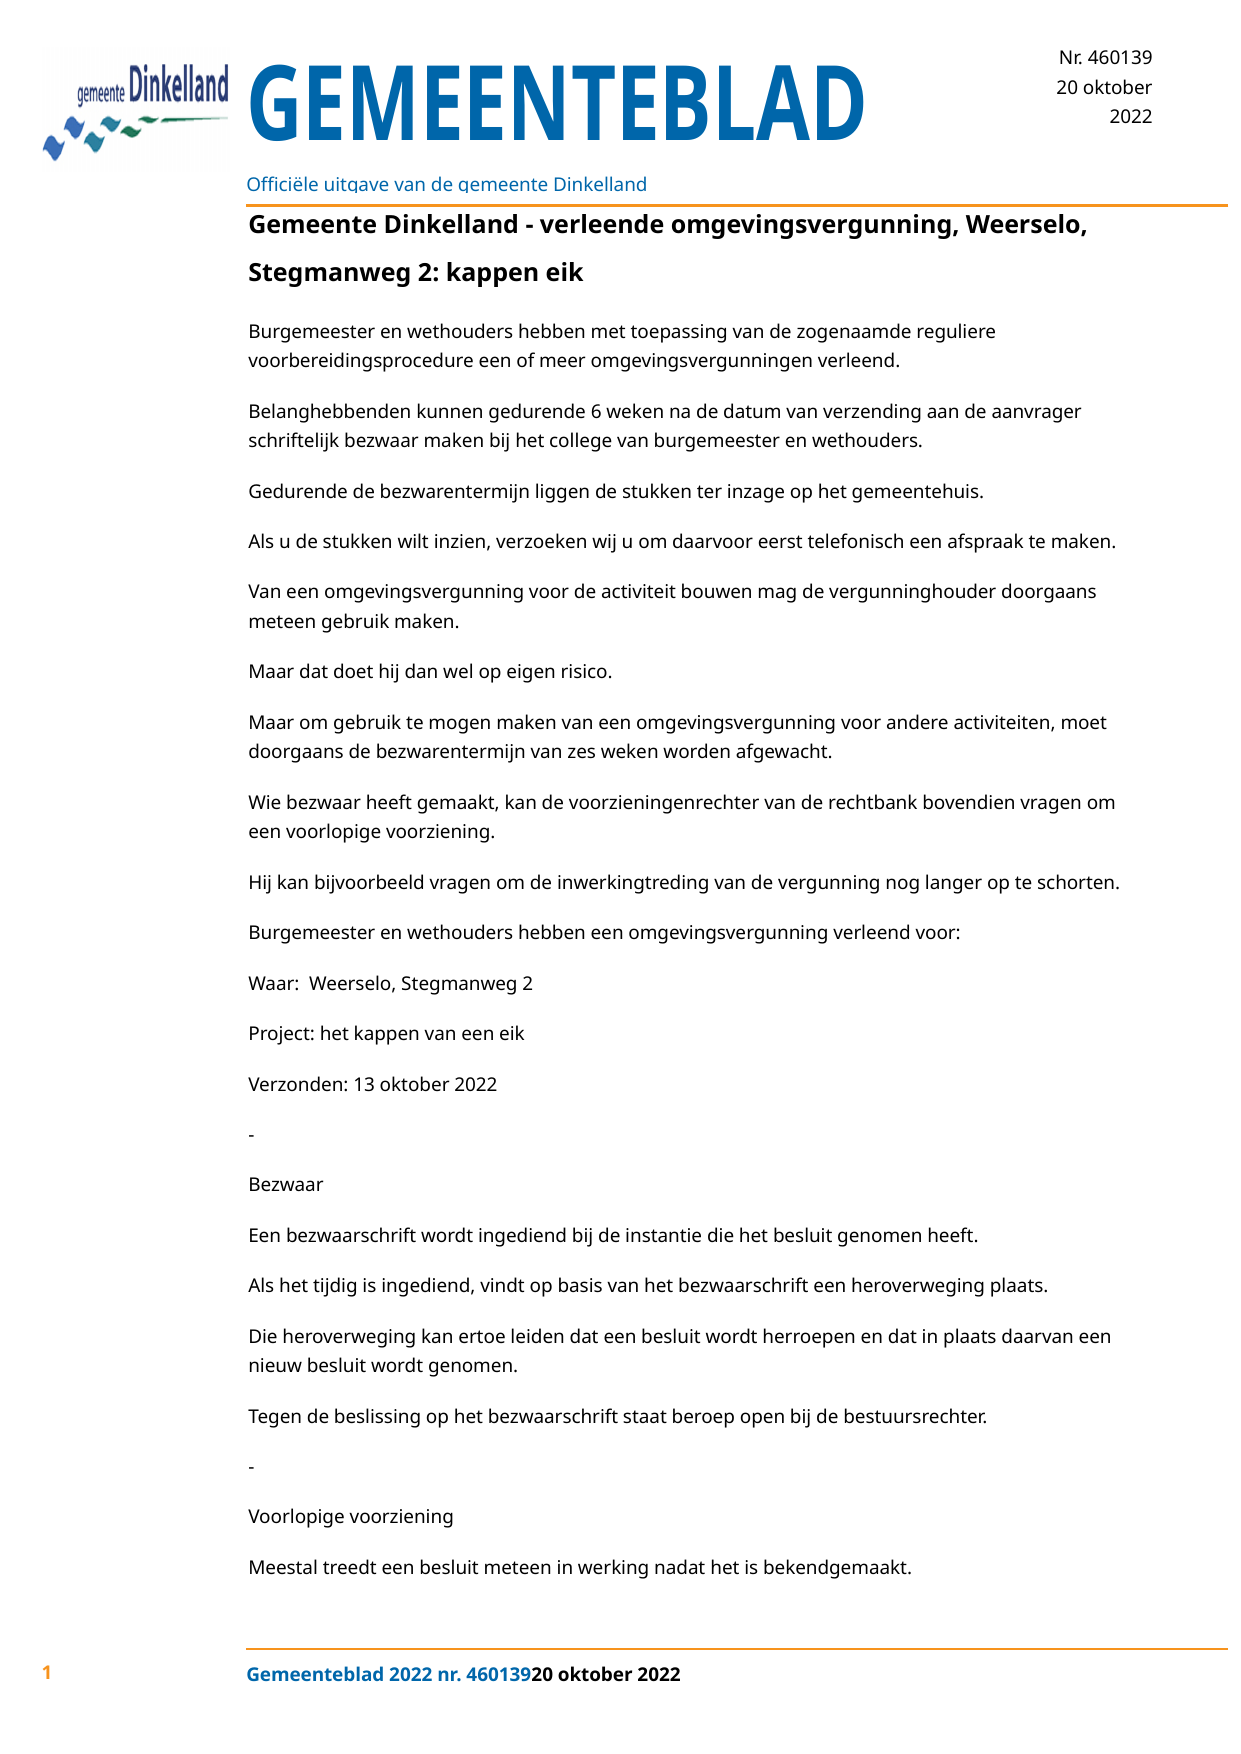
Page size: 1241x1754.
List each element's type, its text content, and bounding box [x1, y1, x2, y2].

text Meestal treedt een besluit meteen in werking nadat het is bekendgemaakt. [248, 1554, 1152, 1580]
text Gemeente Dinkelland - verleende omgevingsvergunning, Weerselo, Stegmanweg 2: kappen eik [248, 207, 1152, 288]
text Belanghebbenden kunnen gedurende 6 weken na de datum van verzending aan de aanvrager schriftelijk bezwaar maken bij het college van burgemeester en wethouders. [248, 398, 1152, 453]
text - [248, 1453, 1152, 1479]
text - [248, 1121, 1152, 1147]
text Waar: Weerselo, Stegmanweg 2 [248, 970, 1152, 996]
text Burgemeester en wethouders hebben een omgevingsvergunning verleend voor: [248, 919, 1152, 945]
text Wie bezwaar heeft gemaakt, kan de voorzieningenrechter van de rechtbank bovendien vragen om een voorlopige voorziening. [248, 789, 1152, 844]
text Als u de stukken wilt inzien, verzoeken wij u om daarvoor eerst telefonisch een afspraak te maken. [248, 528, 1152, 554]
text Maar om gebruik te mogen maken van een omgevingsvergunning voor andere activiteiten, moet doorgaans de bezwarentermijn van zes weken worden afgewacht. [248, 709, 1152, 764]
text Van een omgevingsvergunning voor de activiteit bouwen mag de vergunninghouder doorgaans meteen gebruik maken. [248, 579, 1152, 634]
text Tegen de beslissing op het bezwaarschrift staat beroep open bij de bestuursrechter. [248, 1403, 1152, 1429]
text Project: het kappen van een eik [248, 1020, 1152, 1046]
text Een bezwaarschrift wordt ingediend bij de instantie die het besluit genomen heeft. [248, 1222, 1152, 1248]
text Verzonden: 13 oktober 2022 [248, 1071, 1152, 1097]
text Burgemeester en wethouders hebben met toepassing van de zogenaamde reguliere voorbereidingsprocedure een of meer omgevingsvergunningen verleend. [248, 318, 1152, 373]
text Maar dat doet hij dan wel op eigen risico. [248, 659, 1152, 684]
text Die heroverweging kan ertoe leiden dat een besluit wordt herroepen en dat in plaats daarvan een nieuw besluit wordt genomen. [248, 1323, 1152, 1378]
text Hij kan bijvoorbeeld vragen om de inwerkingtreding van de vergunning nog langer op te schorten. [248, 869, 1152, 895]
text Als het tijdig is ingediend, vindt op basis van het bezwaarschrift een heroverweging plaats. [248, 1272, 1152, 1298]
picture [41, 47, 231, 172]
text Bezwaar [248, 1172, 1152, 1197]
text Gedurende de bezwarentermijn liggen de stukken ter inzage op het gemeentehuis. [248, 478, 1152, 504]
text Voorlopige voorziening [248, 1504, 1152, 1529]
